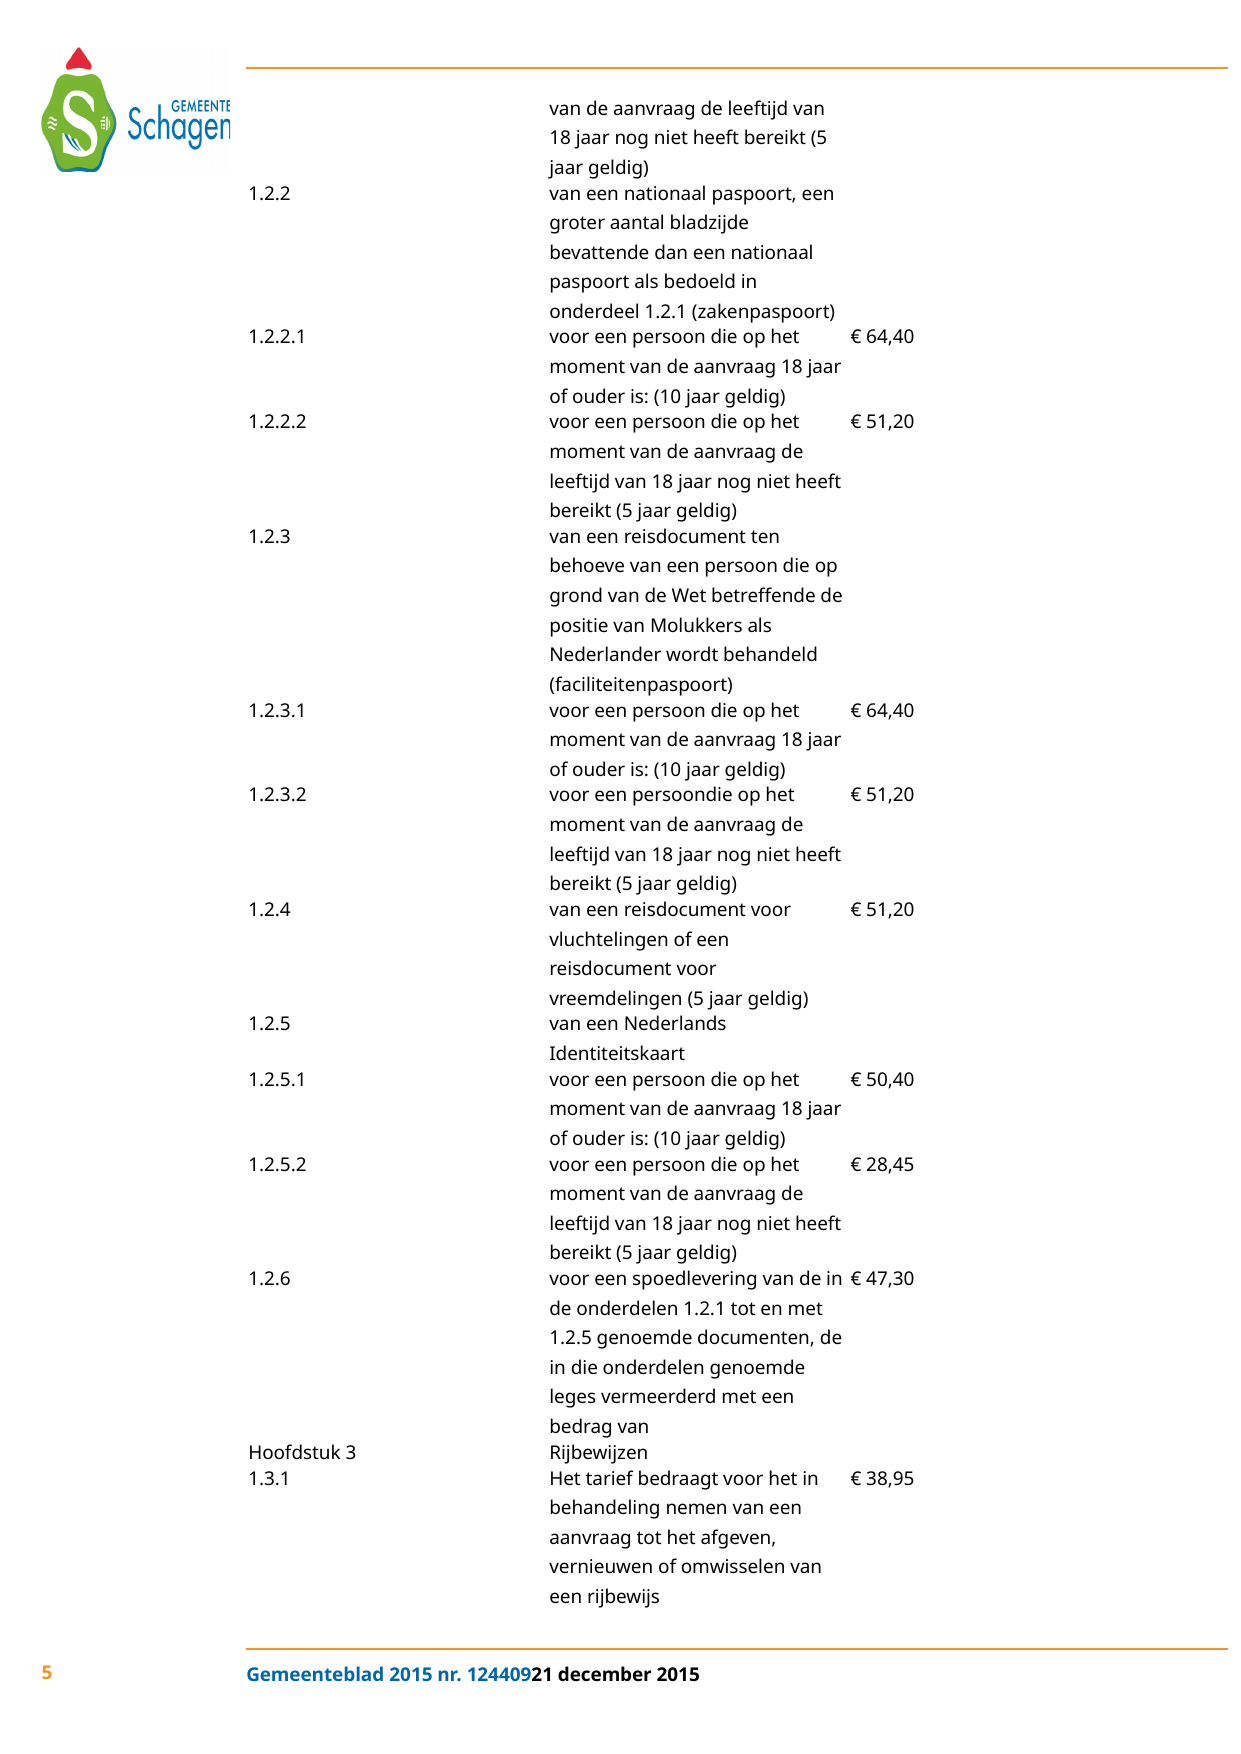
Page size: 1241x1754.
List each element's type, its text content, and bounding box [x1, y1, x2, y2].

table_cell [850, 1439, 1152, 1465]
table_cell voor een persoon die op het moment van de aanvraag de leeftijd van 18 jaar nog niet heeft bereikt (5 jaar geldig) [549, 1151, 850, 1265]
table_cell voor een persoon die op het moment van de aanvraag 18 jaar of ouder is: (10 jaar geldig) [549, 324, 850, 409]
table_cell van een nationaal paspoort, een groter aantal bladzijde bevattende dan een nationaal paspoort als bedoeld in onderdeel 1.2.1 (zakenpaspoort) [549, 180, 850, 324]
table_cell 1.2.5.2 [248, 1151, 549, 1265]
table_cell 1.2.3 [248, 523, 549, 697]
table_cell voor een spoedlevering van de in de onderdelen 1.2.1 tot en met 1.2.5 genoemde documenten, de in die onderdelen genoemde leges vermeerderd met een bedrag van [549, 1265, 850, 1439]
table_cell € 64,40 [850, 324, 1152, 409]
table_cell Hoofdstuk 3 [248, 1439, 549, 1465]
table_cell van een reisdocument voor vluchtelingen of een reisdocument voor vreemdelingen (5 jaar geldig) [549, 896, 850, 1011]
table_cell Het tarief bedraagt voor het in behandeling nemen van een aanvraag tot het afgeven, vernieuwen of omwisselen van een rijbewijs [549, 1465, 850, 1609]
table_cell van een Nederlands Identiteitskaart [549, 1011, 850, 1066]
table_cell voor een persoondie op het moment van de aanvraag de leeftijd van 18 jaar nog niet heeft bereikt (5 jaar geldig) [549, 782, 850, 896]
table_cell Rijbewijzen [549, 1439, 850, 1465]
table_cell van een reisdocument ten behoeve van een persoon die op grond van de Wet betreffende de positie van Molukkers als Nederlander wordt behandeld (faciliteitenpaspoort) [549, 523, 850, 697]
table_cell voor een persoon die op het moment van de aanvraag 18 jaar of ouder is: (10 jaar geldig) [549, 697, 850, 782]
table_cell [850, 1011, 1152, 1066]
table_cell 1.2.3.1 [248, 697, 549, 782]
table_cell € 51,20 [850, 409, 1152, 523]
table_cell 1.2.2.1 [248, 324, 549, 409]
table_cell voor een persoon die op het moment van de aanvraag de leeftijd van 18 jaar nog niet heeft bereikt (5 jaar geldig) [549, 409, 850, 523]
table_cell [850, 180, 1152, 324]
table_cell € 50,40 [850, 1066, 1152, 1151]
table_cell [850, 95, 1152, 180]
table_cell 1.3.1 [248, 1465, 549, 1609]
table_cell 1.2.3.2 [248, 782, 549, 896]
table_cell 1.2.2.2 [248, 409, 549, 523]
table_cell 1.2.4 [248, 896, 549, 1011]
table_cell € 51,20 [850, 782, 1152, 896]
table_cell € 51,20 [850, 896, 1152, 1011]
table_cell 1.2.5 [248, 1011, 549, 1066]
table_cell 1.2.6 [248, 1265, 549, 1439]
table_cell voor een persoon die op het moment van de aanvraag 18 jaar of ouder is: (10 jaar geldig) [549, 1066, 850, 1151]
table_cell € 64,40 [850, 697, 1152, 782]
table_cell 1.2.2 [248, 180, 549, 324]
table_cell [248, 95, 549, 180]
table_cell 1.2.5.1 [248, 1066, 549, 1151]
table_cell € 28,45 [850, 1151, 1152, 1265]
table_cell van de aanvraag de leeftijd van 18 jaar nog niet heeft bereikt (5 jaar geldig) [549, 95, 850, 180]
table_cell € 47,30 [850, 1265, 1152, 1439]
table_cell [850, 523, 1152, 697]
table_cell € 38,95 [850, 1465, 1152, 1609]
picture [41, 47, 231, 172]
